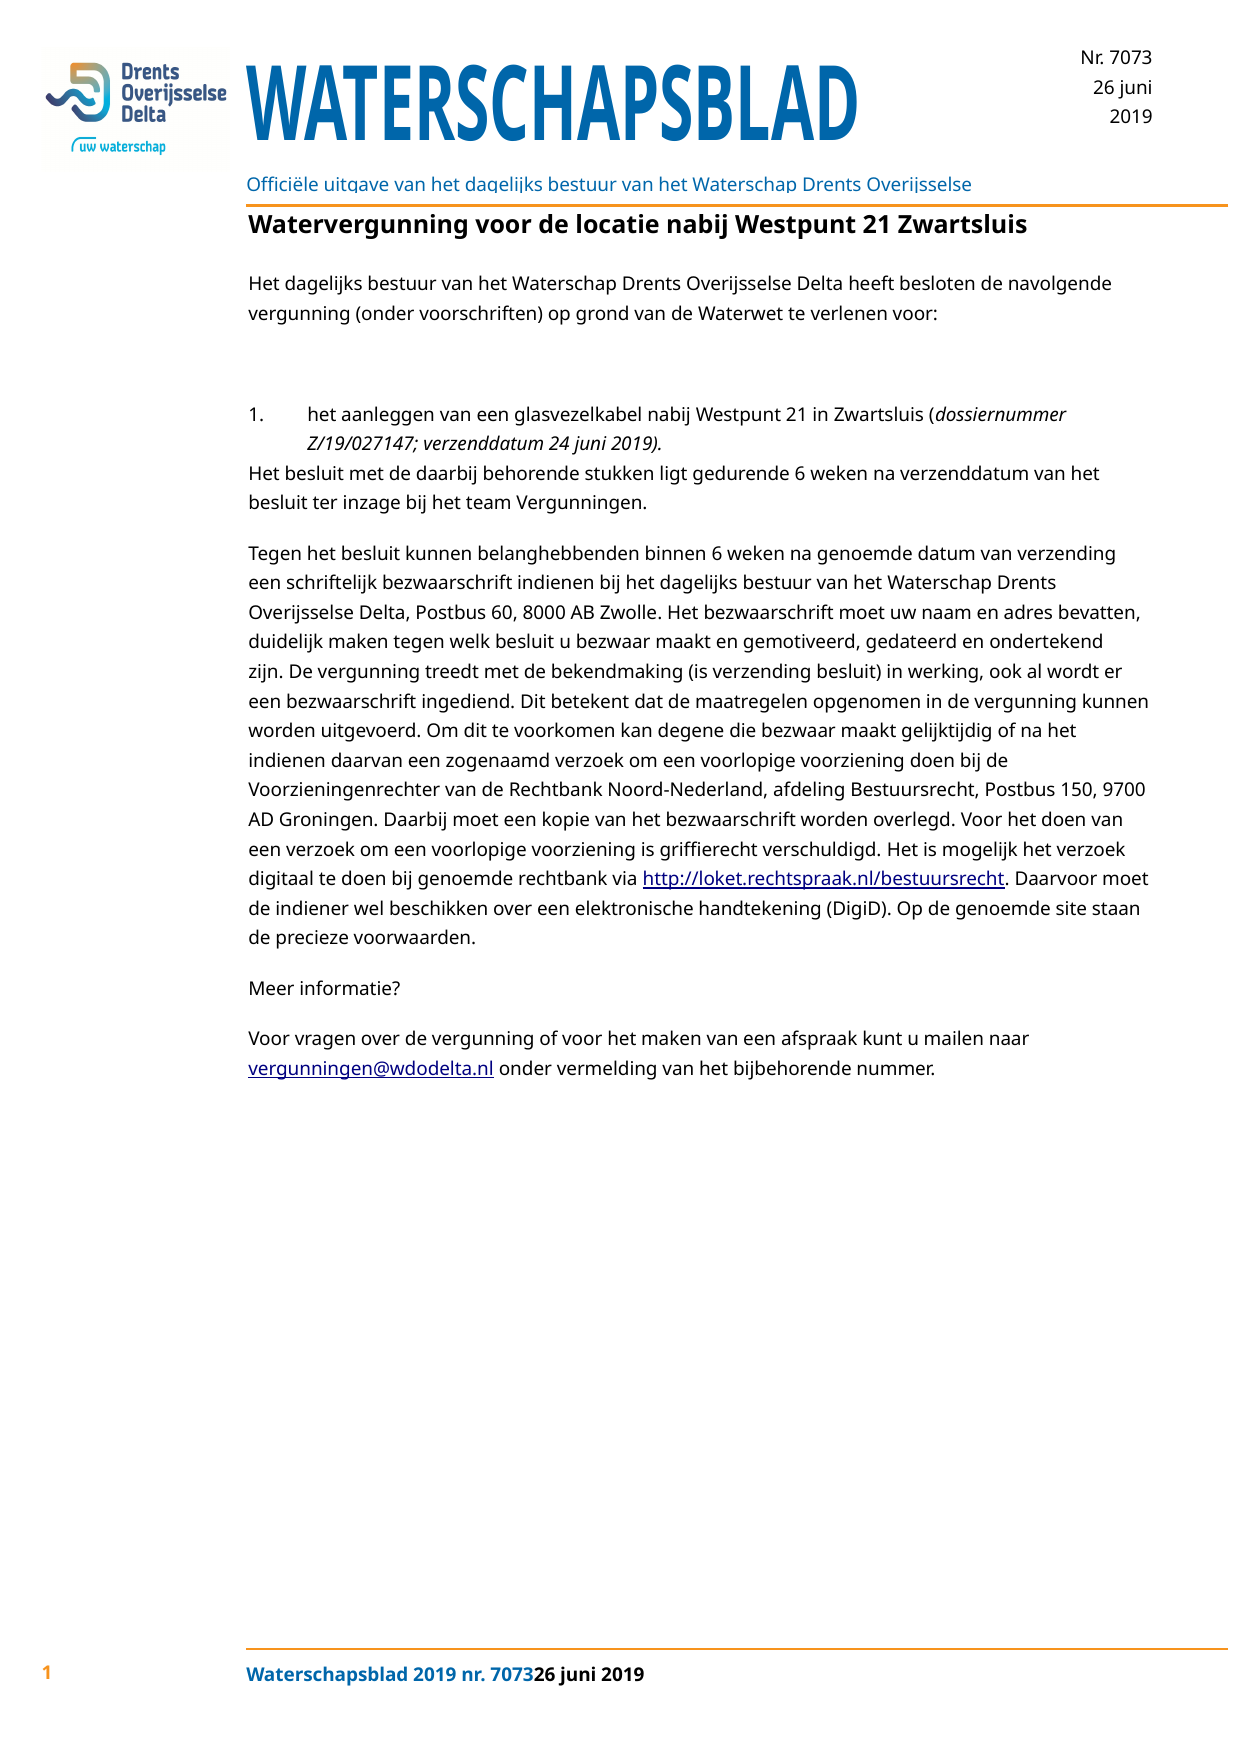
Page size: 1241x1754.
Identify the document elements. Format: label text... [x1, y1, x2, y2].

text Tegen het besluit kunnen belanghebbenden binnen 6 weken na genoemde datum van verzending een schriftelijk bezwaarschrift indienen bij het dagelijks bestuur van het Waterschap Drents Overijsselse Delta, Postbus 60, 8000 AB Zwolle. Het bezwaarschrift moet uw naam en adres bevatten, duidelijk maken tegen welk besluit u bezwaar maakt en gemotiveerd, gedateerd en ondertekend zijn. De vergunning treedt met de bekendmaking (is verzending besluit) in werking, ook al wordt er een bezwaarschrift ingediend. Dit betekent dat de maatregelen opgenomen in de vergunning kunnen worden uitgevoerd. Om dit te voorkomen kan degene die bezwaar maakt gelijktijdig of na het indienen daarvan een zogenaamd verzoek om een voorlopige voorziening doen bij de Voorzieningenrechter van de Rechtbank Noord-Nederland, afdeling Bestuursrecht, Postbus 150, 9700 AD Groningen. Daarbij moet een kopie van het bezwaarschrift worden overlegd. Voor het doen van een verzoek om een voorlopige voorziening is griffierecht verschuldigd. Het is mogelijk het verzoek digitaal te doen bij genoemde rechtbank via http://loket.rechtspraak.nl/bestuursrecht. Daarvoor moet de indiener wel beschikken over een elektronische handtekening (DigiD). Op de genoemde site staan de precieze voorwaarden. [248, 540, 1152, 950]
text Het dagelijks bestuur van het Waterschap Drents Overijsselse Delta heeft besloten de navolgende vergunning (onder voorschriften) op grond van de Waterwet te verlenen voor: [248, 270, 1152, 326]
text Watervergunning voor de locatie nabij Westpunt 21 Zwartsluis [248, 207, 1152, 241]
text Meer informatie? [248, 975, 1152, 1001]
text Voor vragen over de vergunning of voor het maken van een afspraak kunt u mailen naar vergunningen@wdodelta.nl onder vermelding van het bijbehorende nummer. [248, 1025, 1152, 1081]
list het aanleggen van een glasvezelkabel nabij Westpunt 21 in Zwartsluis (dossiernummer Z/19/027147; verzenddatum 24 juni 2019). [248, 401, 1152, 456]
picture [41, 47, 231, 172]
text Het besluit met de daarbij behorende stukken ligt gedurende 6 weken na verzenddatum van het besluit ter inzage bij het team Vergunningen. [248, 460, 1152, 515]
